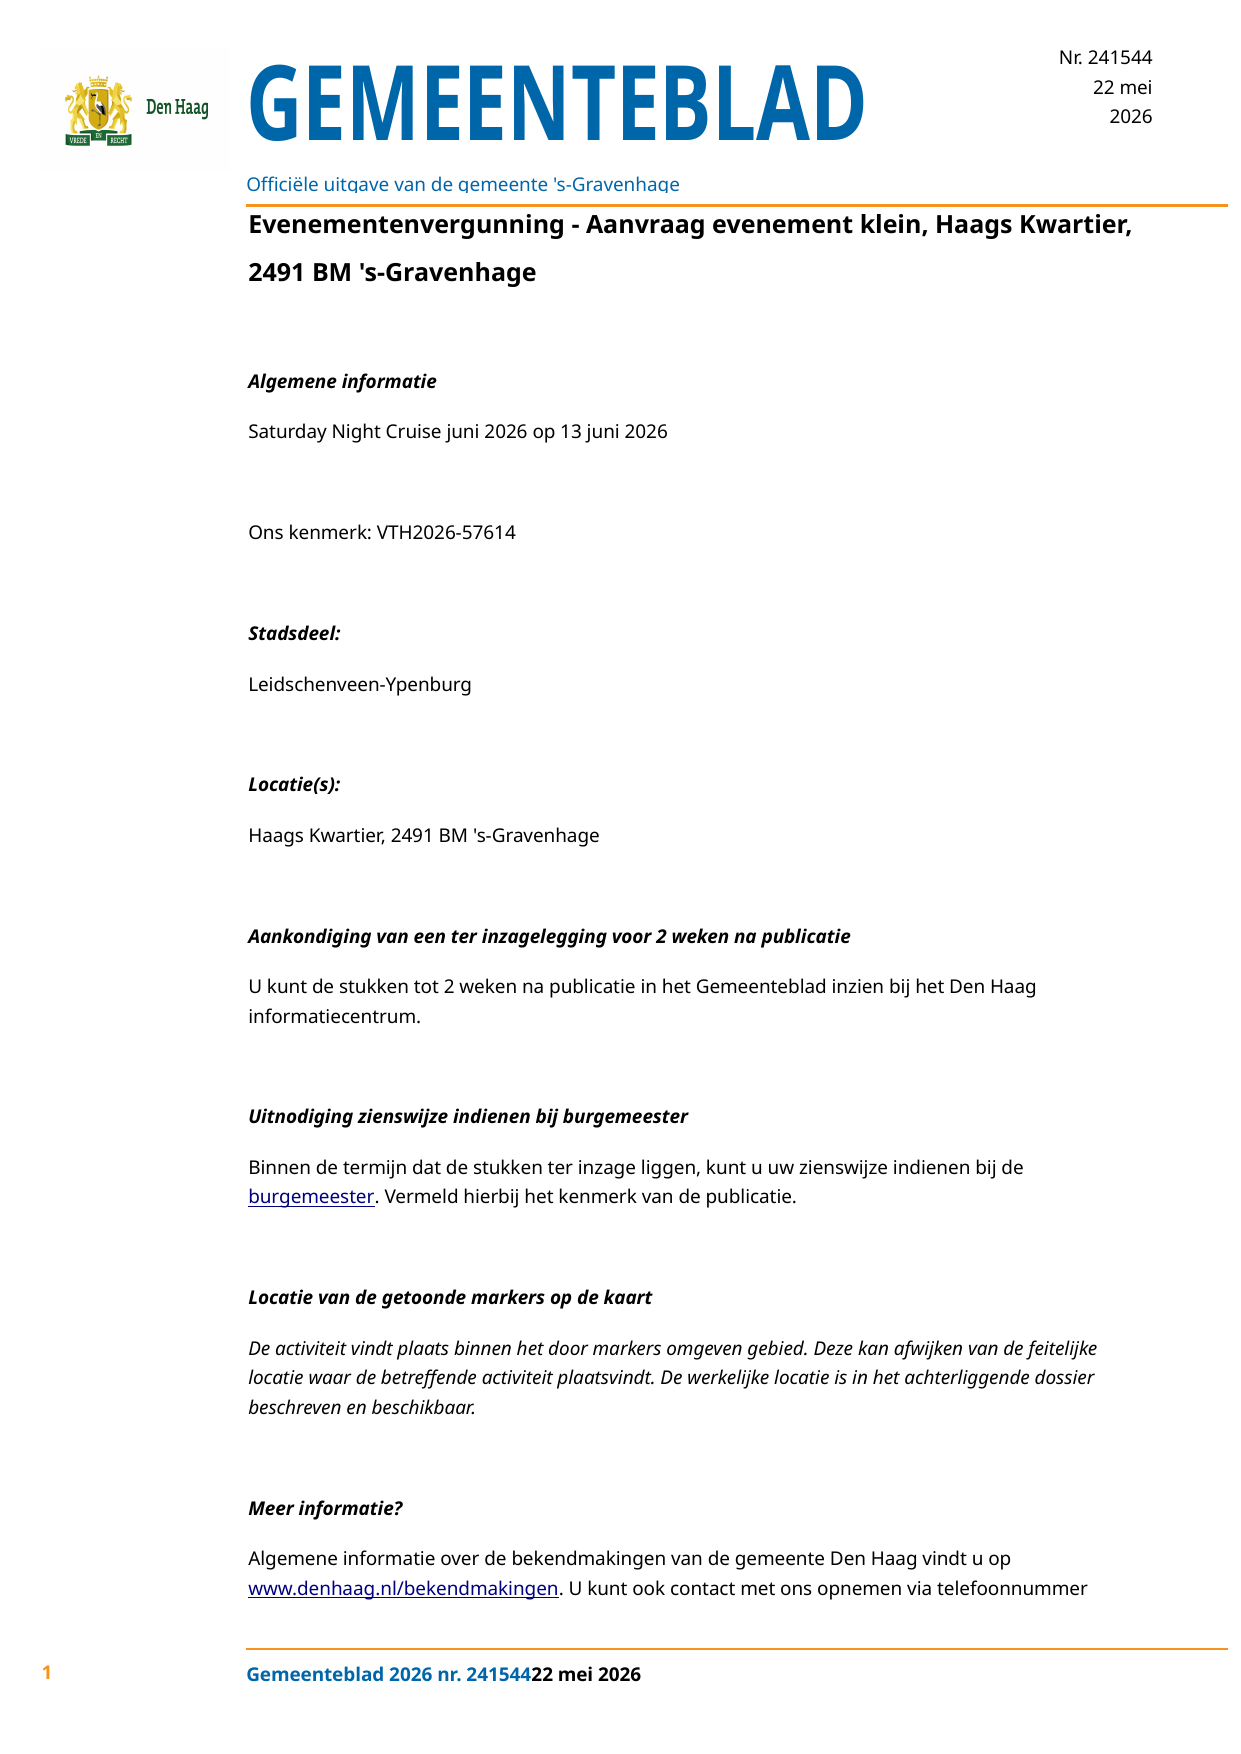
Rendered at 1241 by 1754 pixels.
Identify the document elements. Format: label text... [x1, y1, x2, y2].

text Evenementenvergunning - Aanvraag evenement klein, Haags Kwartier, 2491 BM 's-Gravenhage [248, 207, 1152, 288]
text Saturday Night Cruise juni 2026 op 13 juni 2026 [248, 419, 1152, 444]
text Algemene informatie [248, 368, 1152, 394]
text Uitnodiging zienswijze indienen bij burgemeester [248, 1104, 1152, 1129]
text Haags Kwartier, 2491 BM 's-Gravenhage [248, 822, 1152, 848]
text Stadsdeel: [248, 620, 1152, 646]
text Binnen de termijn dat de stukken ter inzage liggen, kunt u uw zienswijze indienen bij de burgemeester. Vermeld hierbij het kenmerk van de publicatie. [248, 1154, 1152, 1209]
text Locatie(s): [248, 772, 1152, 797]
picture [41, 47, 231, 172]
text De activiteit vindt plaats binnen het door markers omgeven gebied. Deze kan afwijken van de feitelijke locatie waar de betreffende activiteit plaatsvindt. De werkelijke locatie is in het achterliggende dossier beschreven en beschikbaar. [248, 1335, 1152, 1420]
text Locatie van de getoonde markers op de kaart [248, 1284, 1152, 1310]
text Meer informatie? [248, 1495, 1152, 1521]
text Aankondiging van een ter inzagelegging voor 2 weken na publicatie [248, 923, 1152, 949]
text Ons kenmerk: VTH2026-57614 [248, 519, 1152, 545]
text U kunt de stukken tot 2 weken na publicatie in het Gemeenteblad inzien bij het Den Haag informatiecentrum. [248, 973, 1152, 1029]
text Leidschenveen-Ypenburg [248, 671, 1152, 697]
text Algemene informatie over de bekendmakingen van de gemeente Den Haag vindt u op www.denhaag.nl/bekendmakingen. U kunt ook contact met ons opnemen via telefoonnummer [248, 1545, 1152, 1601]
